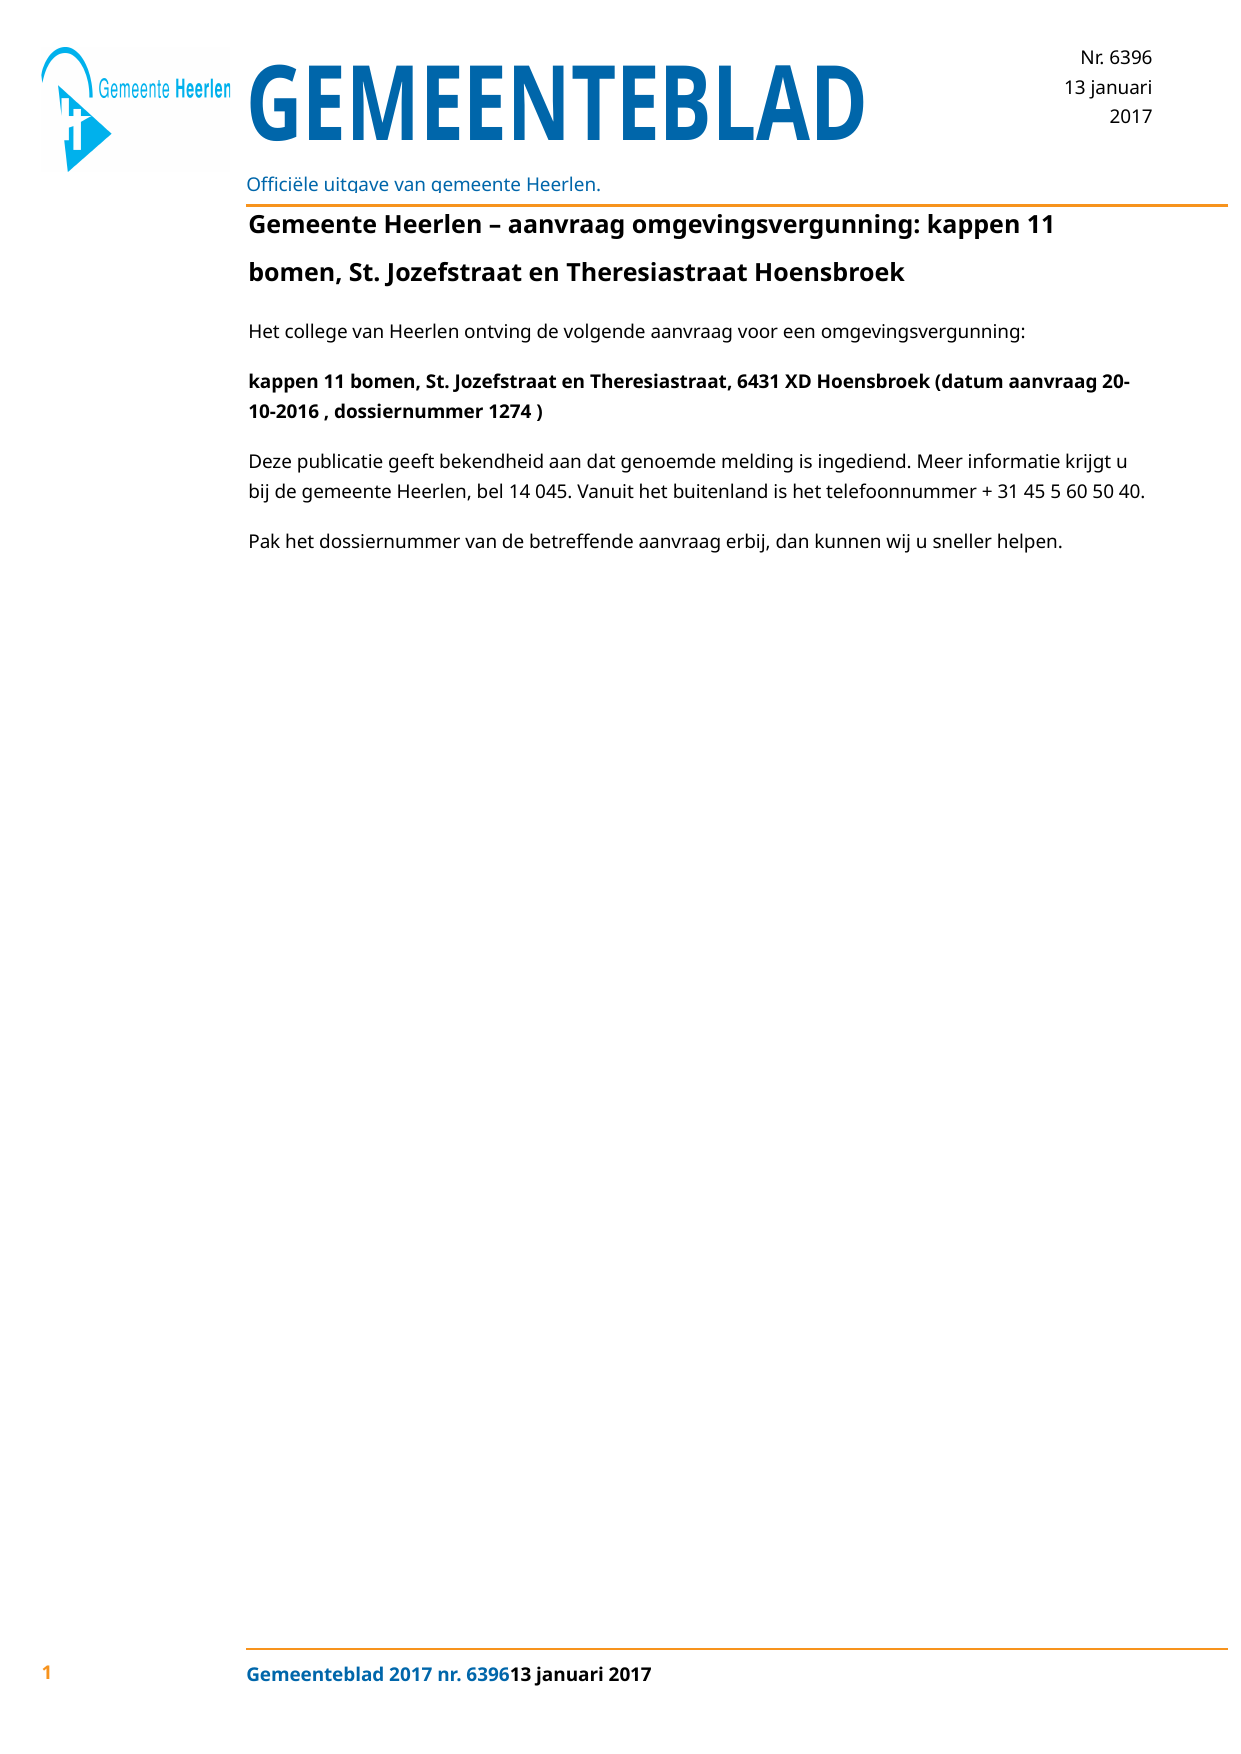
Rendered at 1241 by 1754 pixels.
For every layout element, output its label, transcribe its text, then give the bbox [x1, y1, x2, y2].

text kappen 11 bomen, St. Jozefstraat en Theresiastraat, 6431 XD Hoensbroek (datum aanvraag 20-10-2016 , dossiernummer 1274 ) [248, 368, 1152, 424]
picture [41, 47, 231, 172]
text Gemeente Heerlen – aanvraag omgevingsvergunning: kappen 11 bomen, St. Jozefstraat en Theresiastraat Hoensbroek [248, 207, 1152, 288]
text Pak het dossiernummer van de betreffende aanvraag erbij, dan kunnen wij u sneller helpen. [248, 528, 1152, 554]
picture [41, 47, 58, 70]
text Het college van Heerlen ontving de volgende aanvraag voor een omgevingsvergunning: [248, 318, 1152, 344]
text Deze publicatie geeft bekendheid aan dat genoemde melding is ingediend. Meer informatie krijgt u bij de gemeente Heerlen, bel 14 045. Vanuit het buitenland is het telefoonnummer + 31 45 5 60 50 40. [248, 448, 1152, 504]
